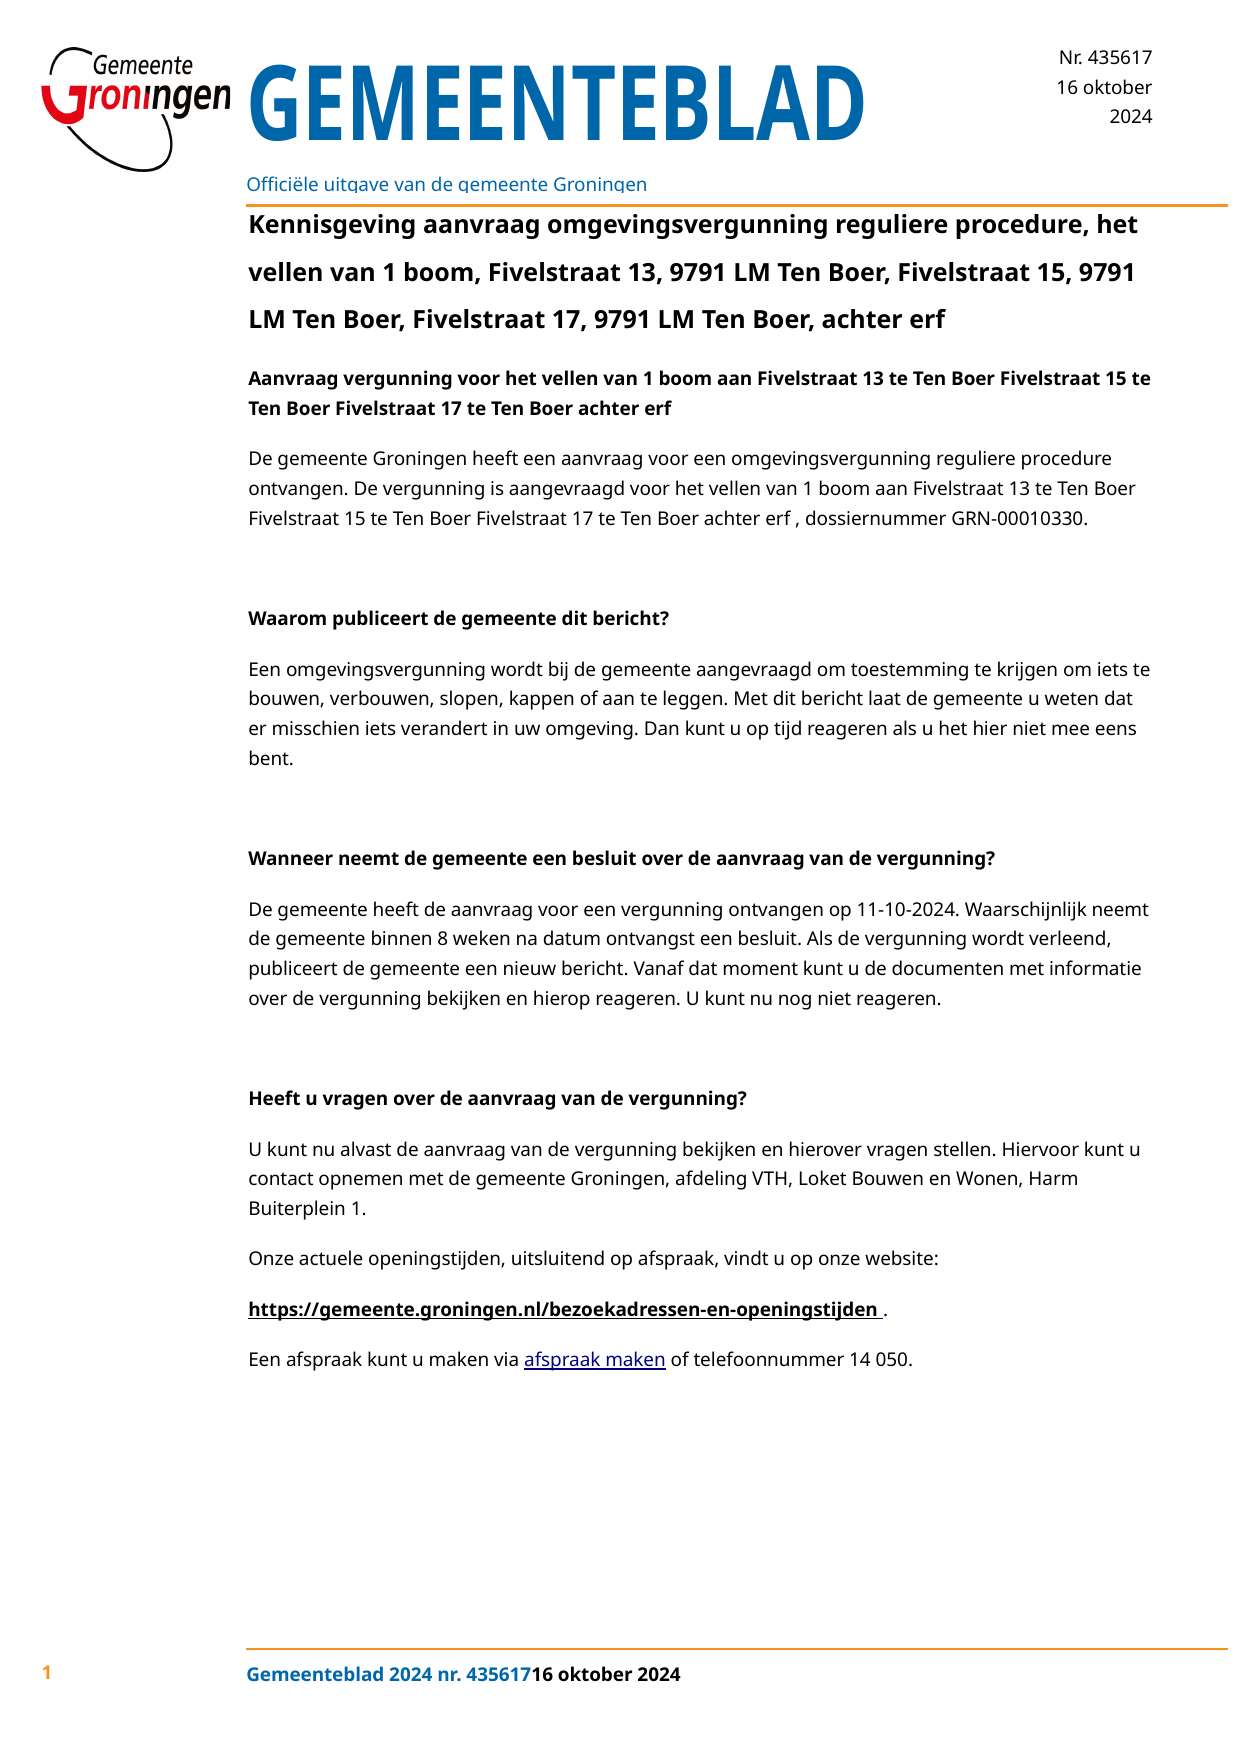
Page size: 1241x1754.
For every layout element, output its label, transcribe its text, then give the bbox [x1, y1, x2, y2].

text Een omgevingsvergunning wordt bij de gemeente aangevraagd om toestemming te krijgen om iets te bouwen, verbouwen, slopen, kappen of aan te leggen. Met dit bericht laat de gemeente u weten dat er misschien iets verandert in uw omgeving. Dan kunt u op tijd reageren als u het hier niet mee eens bent. [248, 656, 1152, 770]
picture [41, 47, 231, 172]
text Een afspraak kunt u maken via afspraak maken of telefoonnummer 14 050. [248, 1346, 1152, 1372]
text De gemeente heeft de aanvraag voor een vergunning ontvangen op 11-10-2024. Waarschijnlijk neemt de gemeente binnen 8 weken na datum ontvangst een besluit. Als de vergunning wordt verleend, publiceert de gemeente een nieuw bericht. Vanaf dat moment kunt u de documenten met informatie over de vergunning bekijken en hierop reageren. U kunt nu nog niet reageren. [248, 896, 1152, 1010]
text Waarom publiceert de gemeente dit bericht? [248, 606, 1152, 631]
text De gemeente Groningen heeft een aanvraag voor een omgevingsvergunning reguliere procedure ontvangen. De vergunning is aangevraagd voor het vellen van 1 boom aan Fivelstraat 13 te Ten Boer Fivelstraat 15 te Ten Boer Fivelstraat 17 te Ten Boer achter erf , dossiernummer GRN-00010330. [248, 446, 1152, 530]
text Aanvraag vergunning voor het vellen van 1 boom aan Fivelstraat 13 te Ten Boer Fivelstraat 15 te Ten Boer Fivelstraat 17 te Ten Boer achter erf [248, 366, 1152, 421]
text Onze actuele openingstijden, uitsluitend op afspraak, vindt u op onze website: [248, 1246, 1152, 1271]
text Heeft u vragen over de aanvraag van de vergunning? [248, 1086, 1152, 1111]
text U kunt nu alvast de aanvraag van de vergunning bekijken en hierover vragen stellen. Hiervoor kunt u contact opnemen met de gemeente Groningen, afdeling VTH, Loket Bouwen en Wonen, Harm Buiterplein 1. [248, 1136, 1152, 1221]
text Wanneer neemt de gemeente een besluit over de aanvraag van de vergunning? [248, 846, 1152, 871]
text https://gemeente.groningen.nl/bezoekadressen-en-openingstijden . [248, 1296, 1152, 1322]
text Kennisgeving aanvraag omgevingsvergunning reguliere procedure, het vellen van 1 boom, Fivelstraat 13, 9791 LM Ten Boer, Fivelstraat 15, 9791 LM Ten Boer, Fivelstraat 17, 9791 LM Ten Boer, achter erf [248, 207, 1152, 336]
